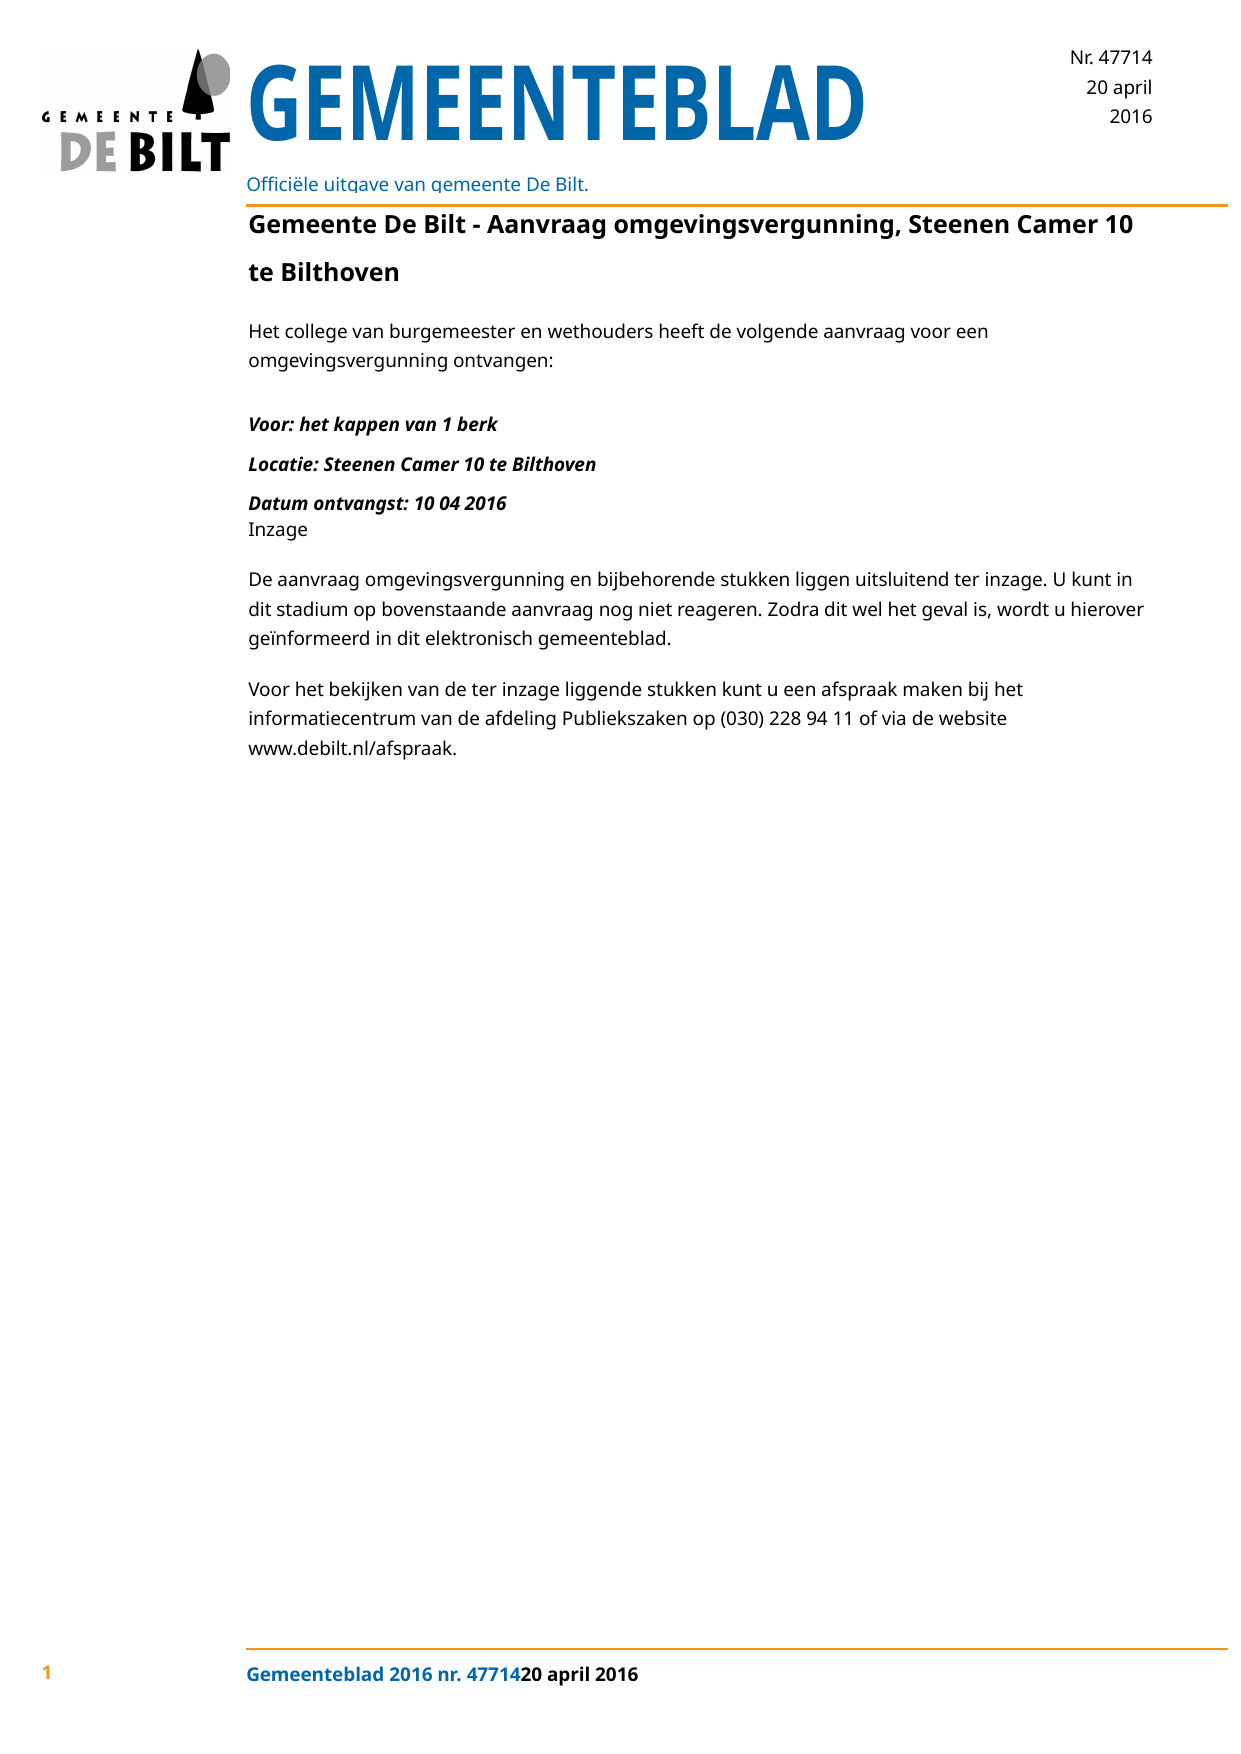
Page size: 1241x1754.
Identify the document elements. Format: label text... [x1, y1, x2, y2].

text De aanvraag omgevingsvergunning en bijbehorende stukken liggen uitsluitend ter inzage. U kunt in dit stadium op bovenstaande aanvraag nog niet reageren. Zodra dit wel het geval is, wordt u hierover geïnformeerd in dit elektronisch gemeenteblad. [248, 566, 1152, 651]
text Voor het bekijken van de ter inzage liggende stukken kunt u een afspraak maken bij het informatiecentrum van de afdeling Publiekszaken op (030) 228 94 11 of via de website www.debilt.nl/afspraak. [248, 676, 1152, 761]
text Datum ontvangst: 10 04 2016 [248, 490, 1152, 516]
picture [41, 47, 231, 172]
text Inzage [248, 516, 1152, 541]
text Gemeente De Bilt - Aanvraag omgevingsvergunning, Steenen Camer 10 te Bilthoven [248, 207, 1152, 288]
text Locatie: Steenen Camer 10 te Bilthoven [248, 451, 1152, 476]
text Voor: het kappen van 1 berk [248, 411, 1152, 437]
text Het college van burgemeester en wethouders heeft de volgende aanvraag voor een omgevingsvergunning ontvangen: [248, 318, 1152, 373]
